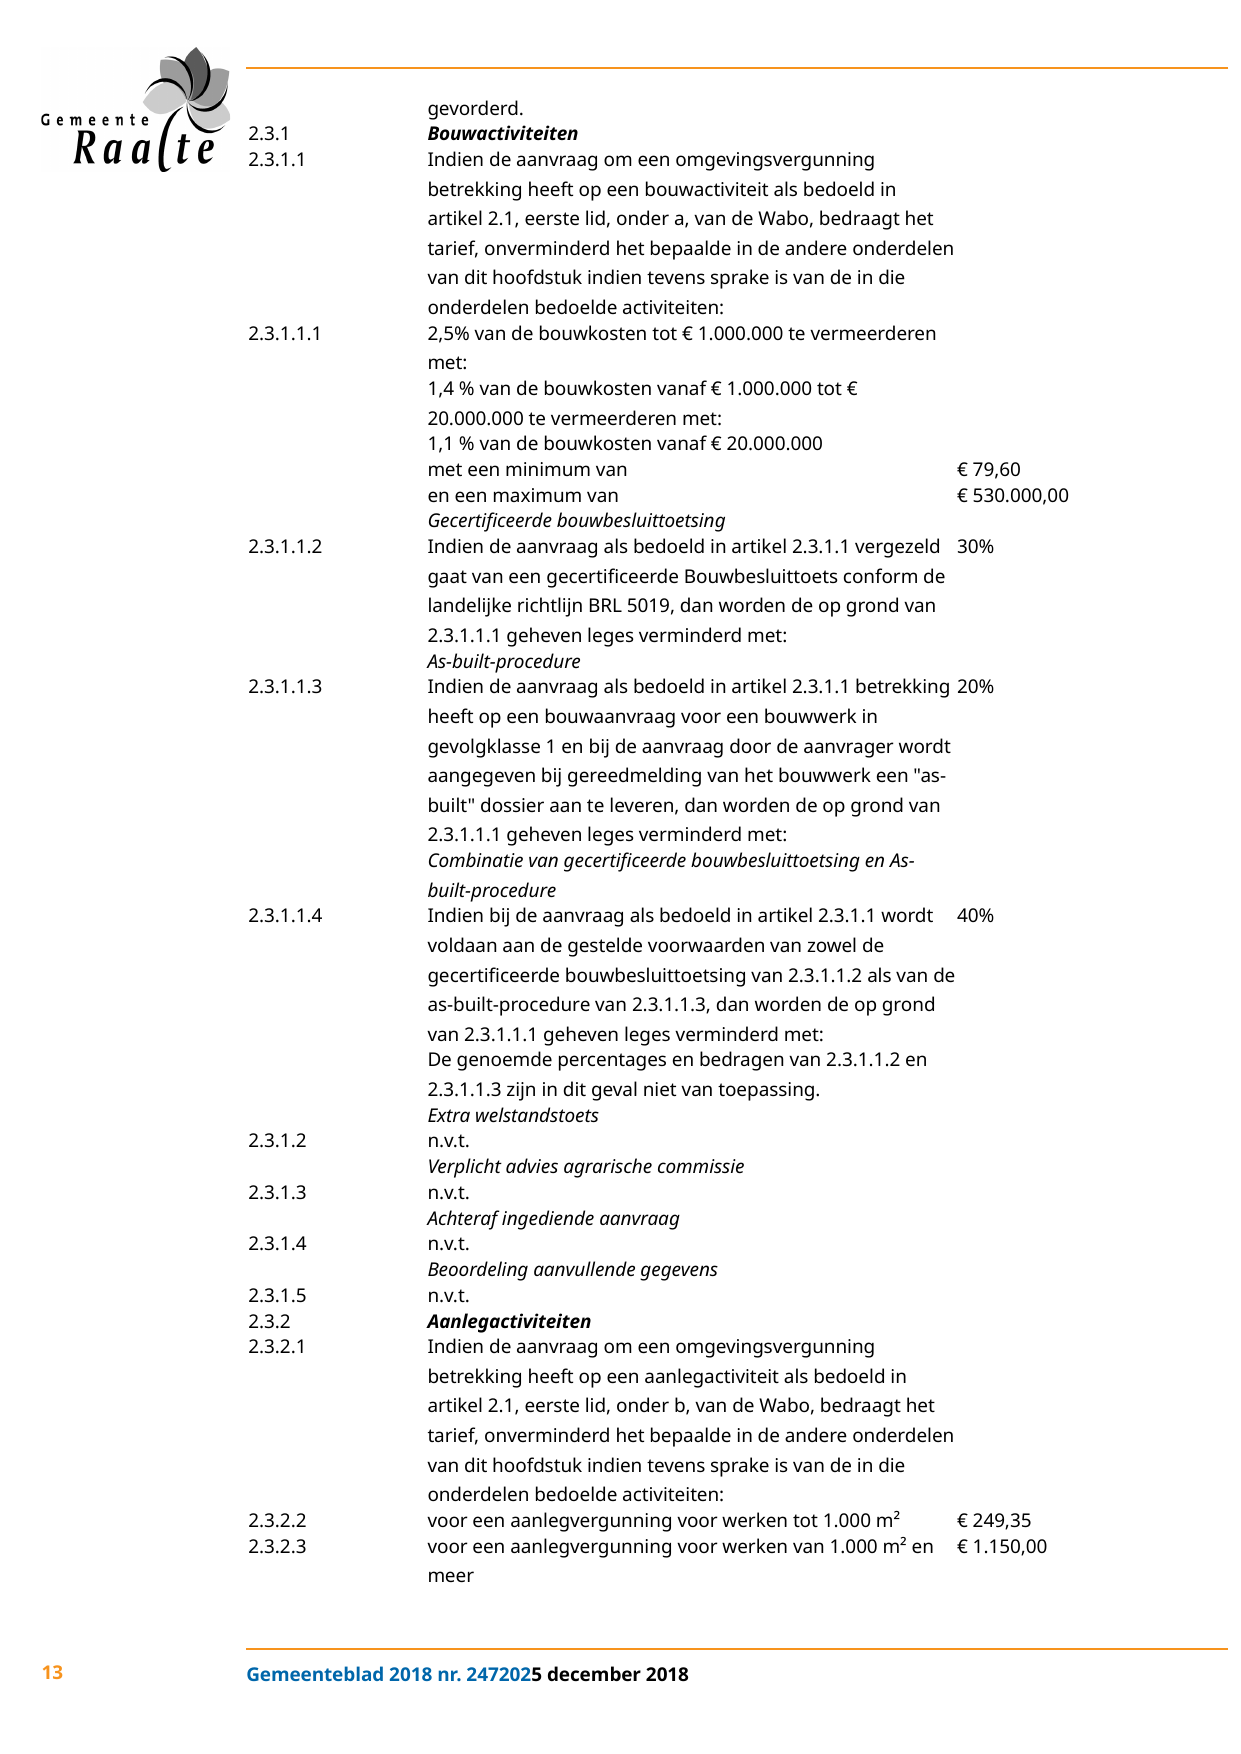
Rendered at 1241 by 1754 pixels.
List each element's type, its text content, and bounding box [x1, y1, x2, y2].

table_cell € 249,35 [957, 1507, 1152, 1533]
table_cell [248, 1154, 427, 1179]
table_cell Indien de aanvraag als bedoeld in artikel 2.3.1.1 vergezeld gaat van een gecertificeerde Bouwbesluittoets conform de landelijke richtlijn BRL 5019, dan worden de op grond van 2.3.1.1.1 geheven leges verminderd met: [427, 534, 957, 648]
table_cell 1,4 % van de bouwkosten vanaf € 1.000.000 tot € 20.000.000 te vermeerderen met: [427, 375, 957, 431]
table_cell [248, 1256, 427, 1282]
table_cell Indien de aanvraag om een omgevingsvergunning betrekking heeft op een aanlegactiviteit als bedoeld in artikel 2.1, eerste lid, onder b, van de Wabo, bedraagt het tarief, onverminderd het bepaalde in de andere onderdelen van dit hoofdstuk indien tevens sprake is van de in die onderdelen bedoelde activiteiten: [427, 1334, 957, 1507]
table_cell [957, 1334, 1152, 1507]
table_cell Combinatie van gecertificeerde bouwbesluittoetsing en As-built-procedure [427, 847, 957, 903]
table_cell As-built-procedure [427, 648, 957, 674]
table_cell [957, 508, 1152, 533]
table_cell 20% [957, 674, 1152, 847]
table_cell 30% [957, 534, 1152, 648]
table_cell 2.3.2.2 [248, 1507, 427, 1533]
table_cell 2.3.1.1.4 [248, 903, 427, 1047]
table_cell [957, 1102, 1152, 1128]
table_cell [248, 1102, 427, 1128]
table_cell 2.3.1.5 [248, 1282, 427, 1308]
table_cell 2.3.1 [248, 121, 427, 146]
table_cell Indien bij de aanvraag als bedoeld in artikel 2.3.1.1 wordt voldaan aan de gestelde voorwaarden van zowel de gecertificeerde bouwbesluittoetsing van 2.3.1.1.2 als van de as-built-procedure van 2.3.1.1.3, dan worden de op grond van 2.3.1.1.1 geheven leges verminderd met: [427, 903, 957, 1047]
table_cell [248, 648, 427, 674]
table_cell [957, 1047, 1152, 1102]
table_cell 2.3.1.2 [248, 1128, 427, 1153]
table_cell [957, 1128, 1152, 1153]
table_cell 40% [957, 903, 1152, 1047]
table_cell [248, 95, 427, 121]
table_cell [957, 847, 1152, 903]
table_cell Beoordeling aanvullende gegevens [427, 1256, 957, 1282]
table_cell 2.3.1.1.1 [248, 320, 427, 375]
table_cell [957, 1256, 1152, 1282]
table_cell Aanlegactiviteiten [427, 1308, 957, 1333]
table_cell [248, 456, 427, 482]
table_cell en een maximum van [427, 482, 957, 508]
table_cell n.v.t. [427, 1231, 957, 1256]
table_cell Indien de aanvraag om een omgevingsvergunning betrekking heeft op een bouwactiviteit als bedoeld in artikel 2.1, eerste lid, onder a, van de Wabo, bedraagt het tarief, onverminderd het bepaalde in de andere onderdelen van dit hoofdstuk indien tevens sprake is van de in die onderdelen bedoelde activiteiten: [427, 146, 957, 320]
table_cell [957, 1308, 1152, 1333]
table_cell [957, 1231, 1152, 1256]
table_cell 2.3.1.3 [248, 1179, 427, 1205]
table_cell [248, 847, 427, 903]
table_cell [248, 375, 427, 431]
table_cell voor een aanlegvergunning voor werken tot 1.000 m² [427, 1507, 957, 1533]
table_cell Achteraf ingediende aanvraag [427, 1205, 957, 1231]
table_cell De genoemde percentages en bedragen van 2.3.1.1.2 en 2.3.1.1.3 zijn in dit geval niet van toepassing. [427, 1047, 957, 1102]
table_cell [248, 1205, 427, 1231]
table_cell [248, 431, 427, 456]
table_cell [957, 1282, 1152, 1308]
table_cell Verplicht advies agrarische commissie [427, 1154, 957, 1179]
table_cell n.v.t. [427, 1179, 957, 1205]
table_cell [957, 1179, 1152, 1205]
table_cell Gecertificeerde bouwbesluittoetsing [427, 508, 957, 533]
table_cell 2.3.1.1.2 [248, 534, 427, 648]
table_cell n.v.t. [427, 1282, 957, 1308]
table_cell 1,1 % van de bouwkosten vanaf € 20.000.000 [427, 431, 957, 456]
table_cell [957, 146, 1152, 320]
table_cell [957, 1205, 1152, 1231]
table_cell [957, 121, 1152, 146]
table_cell [957, 320, 1152, 375]
table_cell [957, 1154, 1152, 1179]
table_cell 2.3.1.1 [248, 146, 427, 320]
table_cell 2.3.2 [248, 1308, 427, 1333]
table_cell Bouwactiviteiten [427, 121, 957, 146]
table_cell n.v.t. [427, 1128, 957, 1153]
picture [41, 47, 231, 172]
table_cell [957, 95, 1152, 121]
table_cell € 79,60 [957, 456, 1152, 482]
table_cell € 1.150,00 [957, 1533, 1152, 1588]
table_cell 2.3.2.1 [248, 1334, 427, 1507]
table_cell met een minimum van [427, 456, 957, 482]
table_cell Indien de aanvraag als bedoeld in artikel 2.3.1.1 betrekking heeft op een bouwaanvraag voor een bouwwerk in gevolgklasse 1 en bij de aanvraag door de aanvrager wordt aangegeven bij gereedmelding van het bouwwerk een "as-built" dossier aan te leveren, dan worden de op grond van 2.3.1.1.1 geheven leges verminderd met: [427, 674, 957, 847]
table_cell [957, 375, 1152, 431]
table_cell Extra welstandstoets [427, 1102, 957, 1128]
table_cell 2.3.2.3 [248, 1533, 427, 1588]
table_cell € 530.000,00 [957, 482, 1152, 508]
table_cell [248, 508, 427, 533]
table_cell 2,5% van de bouwkosten tot € 1.000.000 te vermeerderen met: [427, 320, 957, 375]
table_cell 2.3.1.1.3 [248, 674, 427, 847]
table_cell [957, 431, 1152, 456]
table_cell 2.3.1.4 [248, 1231, 427, 1256]
table_cell voor een aanlegvergunning voor werken van 1.000 m² en meer [427, 1533, 957, 1588]
table_cell [957, 648, 1152, 674]
table_cell [248, 482, 427, 508]
table_cell gevorderd. [427, 95, 957, 121]
table_cell [248, 1047, 427, 1102]
